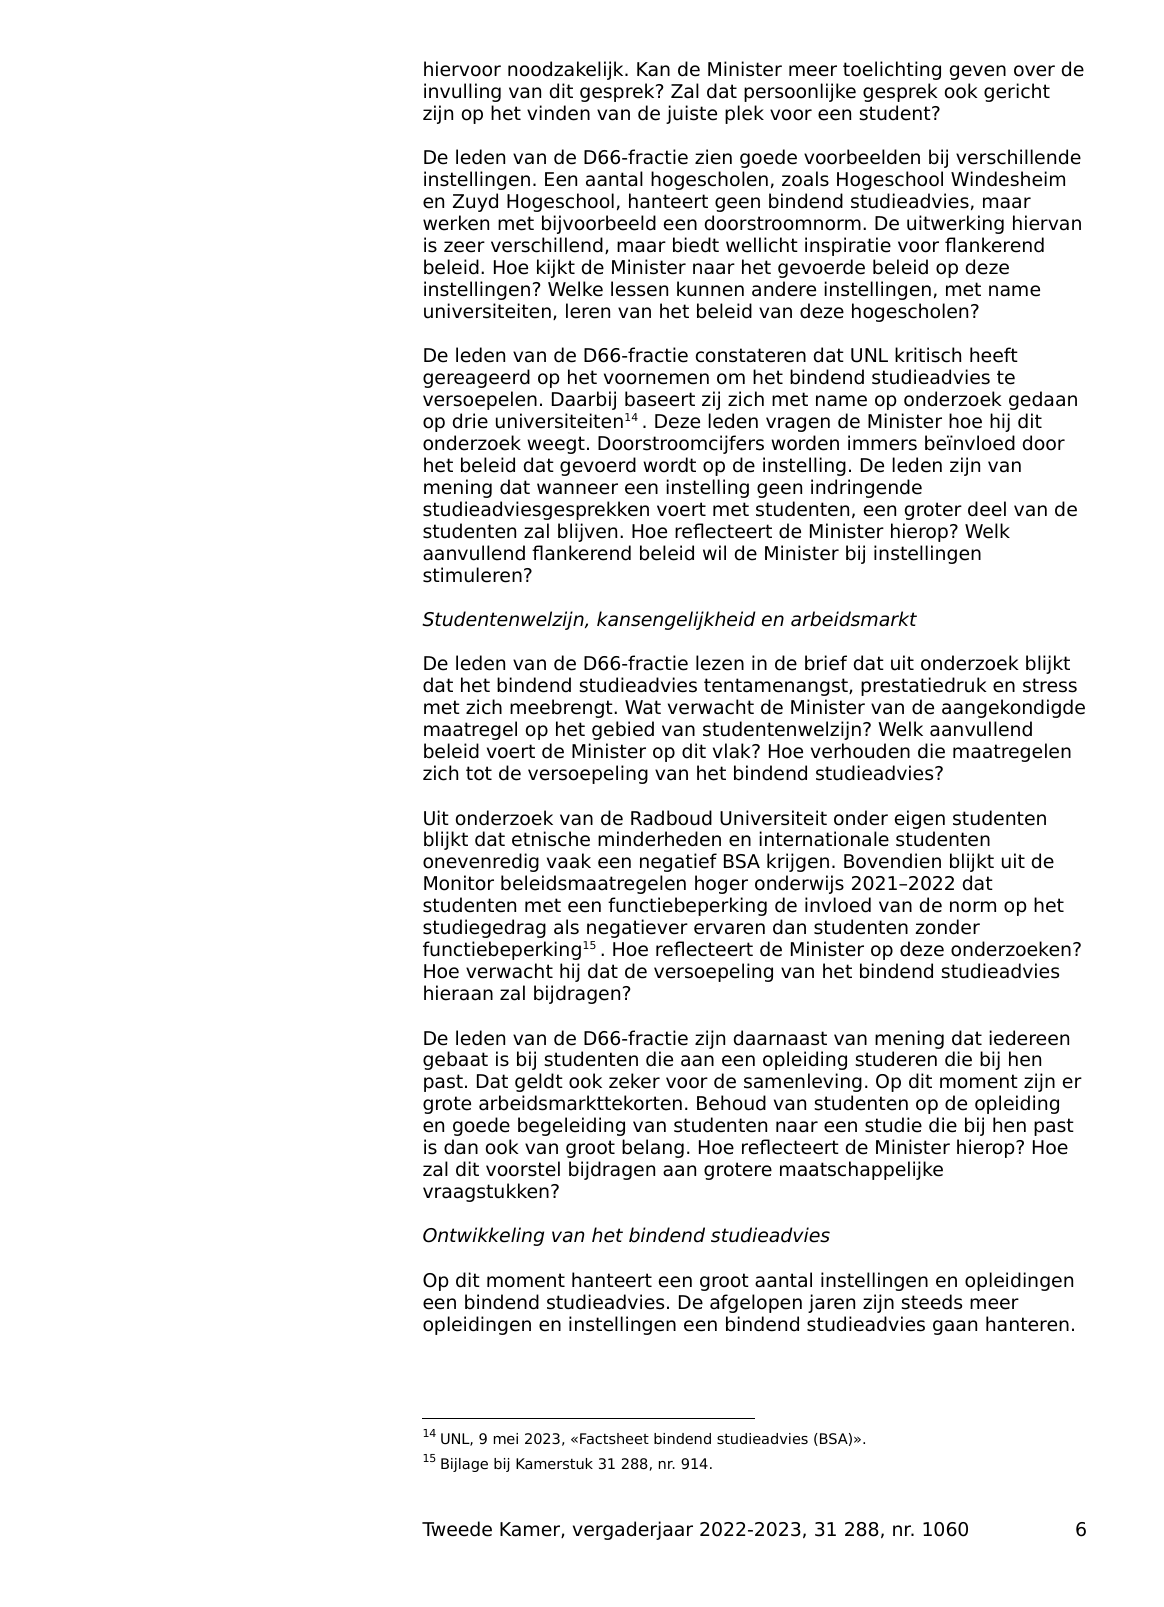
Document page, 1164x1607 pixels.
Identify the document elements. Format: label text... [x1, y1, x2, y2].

text Bijlage bij Kamerstuk 31 288, nr. 914. [422, 1452, 1087, 1474]
text De leden van de D66-fractie lezen in de brief dat uit onderzoek blijkt dat het bindend studieadvies tentamenangst, prestatiedruk en stress met zich meebrengt. Wat verwacht de Minister van de aangekondigde maatregel op het gebied van studentenwelzijn? Welk aanvullend beleid voert de Minister op dit vlak? Hoe verhouden die maatregelen zich tot de versoepeling van het bindend studieadvies? [422, 653, 1087, 785]
subtitle Ontwikkeling van het bindend studieadvies [422, 1225, 1087, 1247]
text De leden van de D66-fractie zien goede voorbeelden bij verschillende instellingen. Een aantal hogescholen, zoals Hogeschool Windesheim en Zuyd Hogeschool, hanteert geen bindend studieadvies, maar werken met bijvoorbeeld een doorstroomnorm. De uitwerking hiervan is zeer verschillend, maar biedt wellicht inspiratie voor flankerend beleid. Hoe kijkt de Minister naar het gevoerde beleid op deze instellingen? Welke lessen kunnen andere instellingen, met name universiteiten, leren van het beleid van deze hogescholen? [422, 147, 1087, 323]
text UNL, 9 mei 2023, «Factsheet bindend studieadvies (BSA)». [422, 1427, 1087, 1449]
text De leden van de D66-fractie constateren dat UNL kritisch heeft gereageerd op het voornemen om het bindend studieadvies te versoepelen. Daarbij baseert zij zich met name op onderzoek gedaan op drie universiteiten. Deze leden vragen de Minister hoe hij dit onderzoek weegt. Doorstroomcijfers worden immers beïnvloed door het beleid dat gevoerd wordt op de instelling. De leden zijn van mening dat wanneer een instelling geen indringende studieadviesgesprekken voert met studenten, een groter deel van de studenten zal blijven. Hoe reflecteert de Minister hierop? Welk aanvullend flankerend beleid wil de Minister bij instellingen stimuleren? [422, 345, 1087, 587]
text Uit onderzoek van de Radboud Universiteit onder eigen studenten blijkt dat etnische minderheden en internationale studenten onevenredig vaak een negatief BSA krijgen. Bovendien blijkt uit de Monitor beleidsmaatregelen hoger onderwijs 2021–2022 dat studenten met een functiebeperking de invloed van de norm op het studiegedrag als negatiever ervaren dan studenten zonder functiebeperking. Hoe reflecteert de Minister op deze onderzoeken? Hoe verwacht hij dat de versoepeling van het bindend studieadvies hieraan zal bijdragen? [422, 807, 1087, 1005]
text Op dit moment hanteert een groot aantal instellingen en opleidingen een bindend studieadvies. De afgelopen jaren zijn steeds meer opleidingen en instellingen een bindend studieadvies gaan hanteren. [422, 1269, 1087, 1336]
subtitle Studentenwelzijn, kansengelijkheid en arbeidsmarkt [422, 609, 1087, 631]
text De leden van de D66-fractie zijn daarnaast van mening dat iedereen gebaat is bij studenten die aan een opleiding studeren die bij hen past. Dat geldt ook zeker voor de samenleving. Op dit moment zijn er grote arbeidsmarkttekorten. Behoud van studenten op de opleiding en goede begeleiding van studenten naar een studie die bij hen past is dan ook van groot belang. Hoe reflecteert de Minister hierop? Hoe zal dit voorstel bijdragen aan grotere maatschappelijke vraagstukken? [422, 1027, 1087, 1203]
text hiervoor noodzakelijk. Kan de Minister meer toelichting geven over de invulling van dit gesprek? Zal dat persoonlijke gesprek ook gericht zijn op het vinden van de juiste plek voor een student? [422, 59, 1087, 125]
